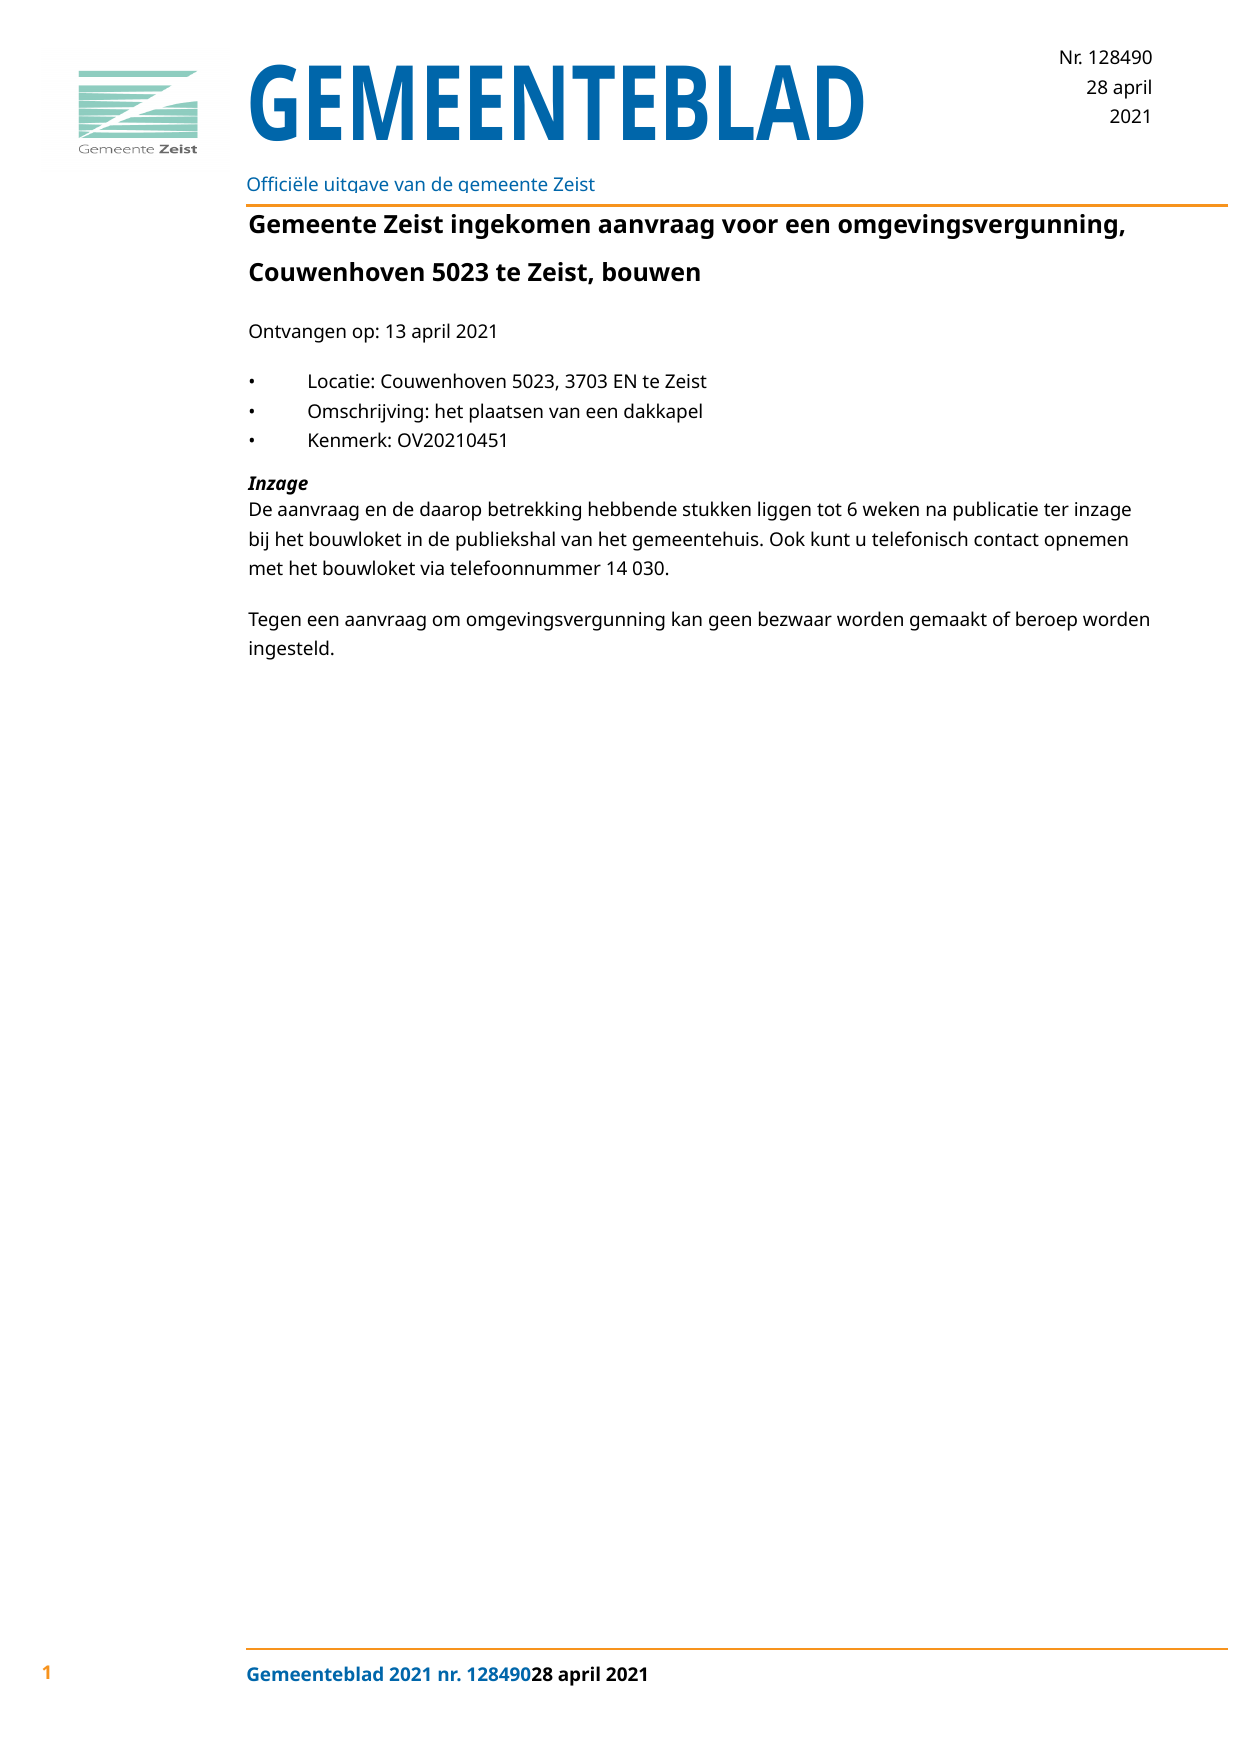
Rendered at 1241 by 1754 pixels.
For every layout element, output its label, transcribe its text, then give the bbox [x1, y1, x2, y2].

text De aanvraag en de daarop betrekking hebbende stukken liggen tot 6 weken na publicatie ter inzage bij het bouwloket in de publiekshal van het gemeentehuis. Ook kunt u telefonisch contact opnemen met het bouwloket via telefoonnummer 14 030. [248, 496, 1152, 581]
list Kenmerk: OV20210451 [248, 427, 1152, 453]
text Ontvangen op: 13 april 2021 [248, 318, 1152, 344]
text Gemeente Zeist ingekomen aanvraag voor een omgevingsvergunning, Couwenhoven 5023 te Zeist, bouwen [248, 207, 1152, 288]
list Omschrijving: het plaatsen van een dakkapel [248, 398, 1152, 424]
text Tegen een aanvraag om omgevingsvergunning kan geen bezwaar worden gemaakt of beroep worden ingesteld. [248, 606, 1152, 661]
picture [41, 47, 231, 172]
text Inzage [248, 471, 1152, 496]
list Locatie: Couwenhoven 5023, 3703 EN te Zeist [248, 368, 1152, 394]
